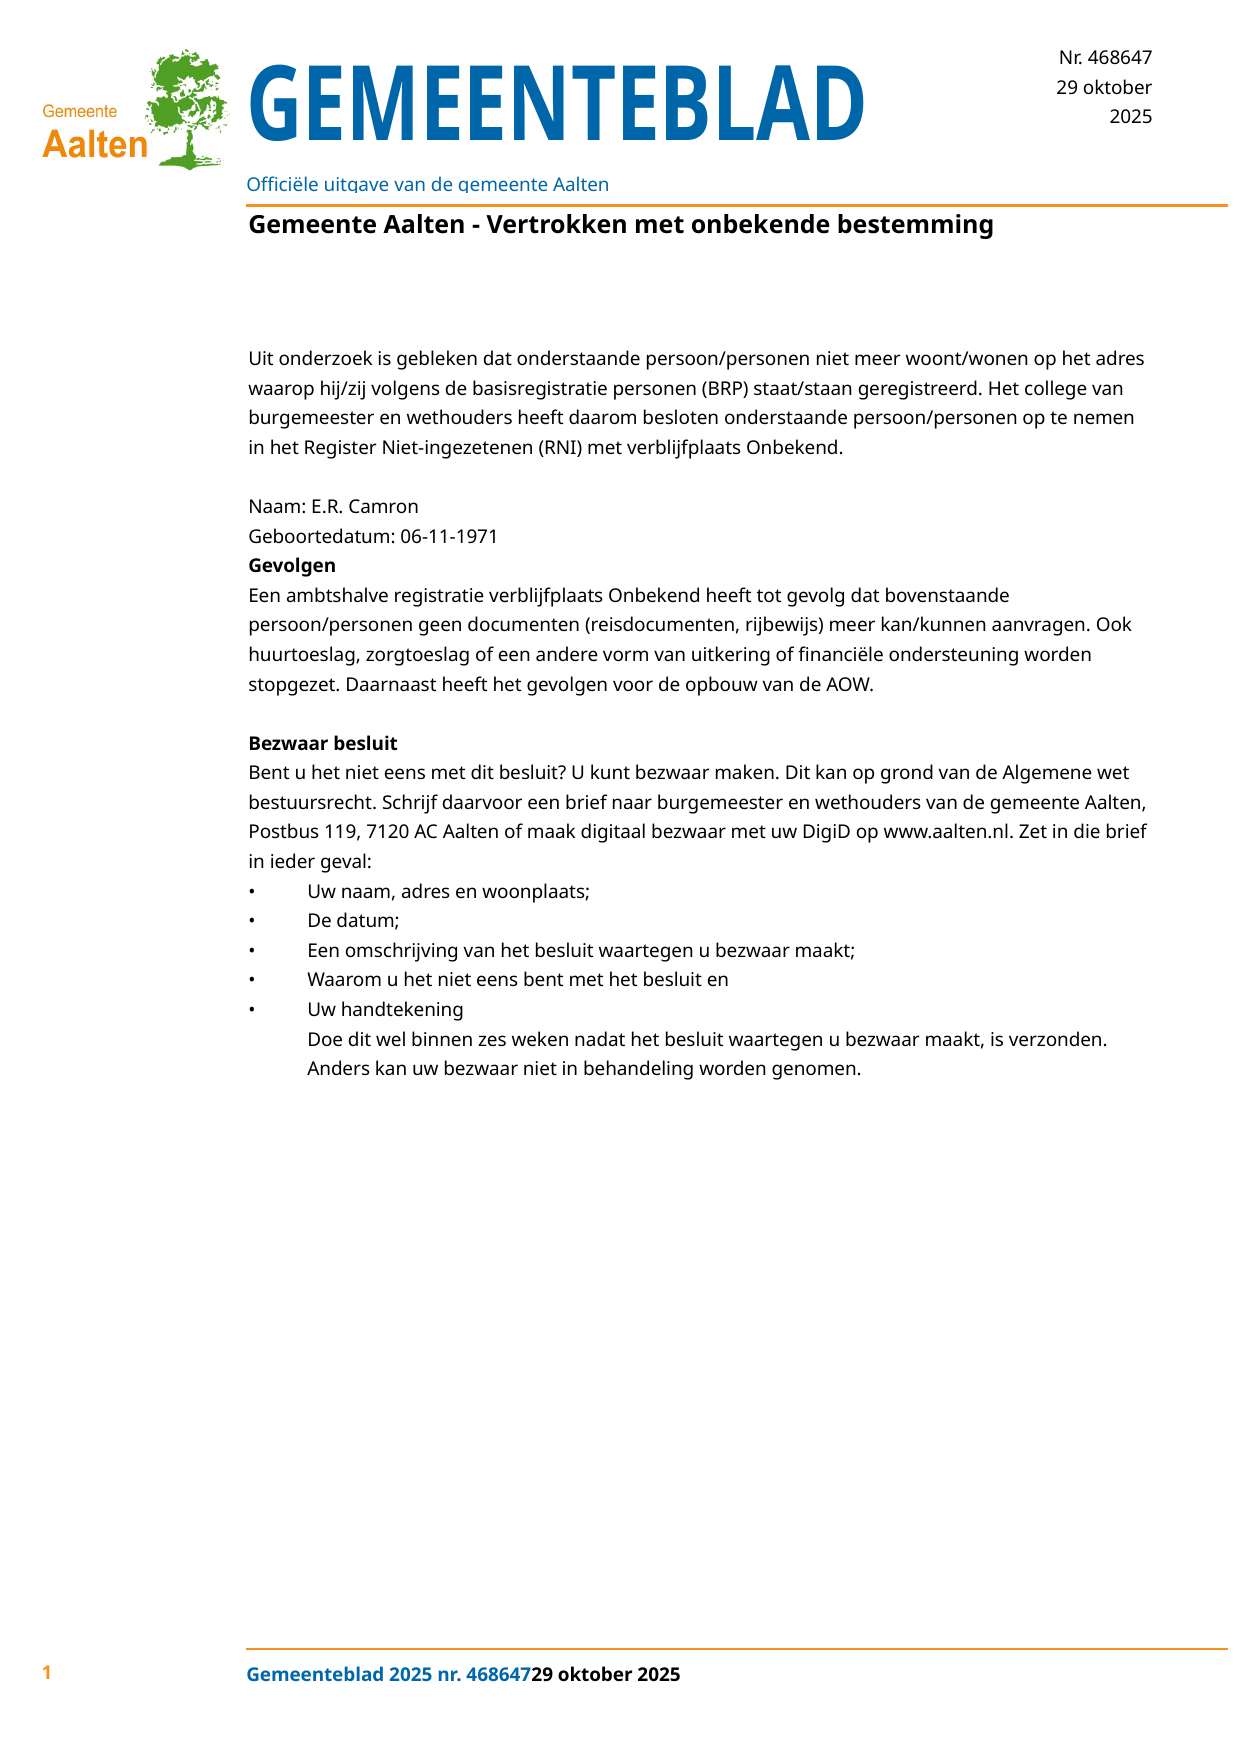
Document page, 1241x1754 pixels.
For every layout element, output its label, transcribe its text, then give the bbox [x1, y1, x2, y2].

text Bent u het niet eens met dit besluit? U kunt bezwaar maken. Dit kan op grond van de Algemene wet bestuursrecht. Schrijf daarvoor een brief naar burgemeester en wethouders van de gemeente Aalten, Postbus 119, 7120 AC Aalten of maak digitaal bezwaar met uw DigiD op www.aalten.nl. Zet in die brief in ieder geval: [248, 759, 1152, 874]
text Geboortedatum: 06-11-1971 [248, 523, 1152, 548]
list Een omschrijving van het besluit waartegen u bezwaar maakt; [248, 937, 1152, 963]
text Naam: E.R. Camron [248, 493, 1152, 519]
text Gevolgen [248, 552, 1152, 578]
list De datum; [248, 907, 1152, 933]
text Een ambtshalve registratie verblijfplaats Onbekend heeft tot gevolg dat bovenstaande persoon/personen geen documenten (reisdocumenten, rijbewijs) meer kan/kunnen aanvragen. Ook huurtoeslag, zorgtoeslag of een andere vorm van uitkering of financiële ondersteuning worden stopgezet. Daarnaast heeft het gevolgen voor de opbouw van de AOW. [248, 582, 1152, 696]
picture [41, 47, 231, 172]
list Uw handtekening [248, 996, 1152, 1022]
list Uw naam, adres en woonplaats; [248, 878, 1152, 903]
text Gemeente Aalten - Vertrokken met onbekende bestemming [248, 207, 1152, 241]
text Uit onderzoek is gebleken dat onderstaande persoon/personen niet meer woont/wonen op het adres waarop hij/zij volgens de basisregistratie personen (BRP) staat/staan geregistreerd. Het college van burgemeester en wethouders heeft daarom besloten onderstaande persoon/personen op te nemen in het Register Niet-ingezetenen (RNI) met verblijfplaats Onbekend. [248, 345, 1152, 460]
list Doe dit wel binnen zes weken nadat het besluit waartegen u bezwaar maakt, is verzonden. Anders kan uw bezwaar niet in behandeling worden genomen. [248, 1026, 1152, 1081]
list Waarom u het niet eens bent met het besluit en [248, 967, 1152, 992]
text Bezwaar besluit [248, 730, 1152, 756]
